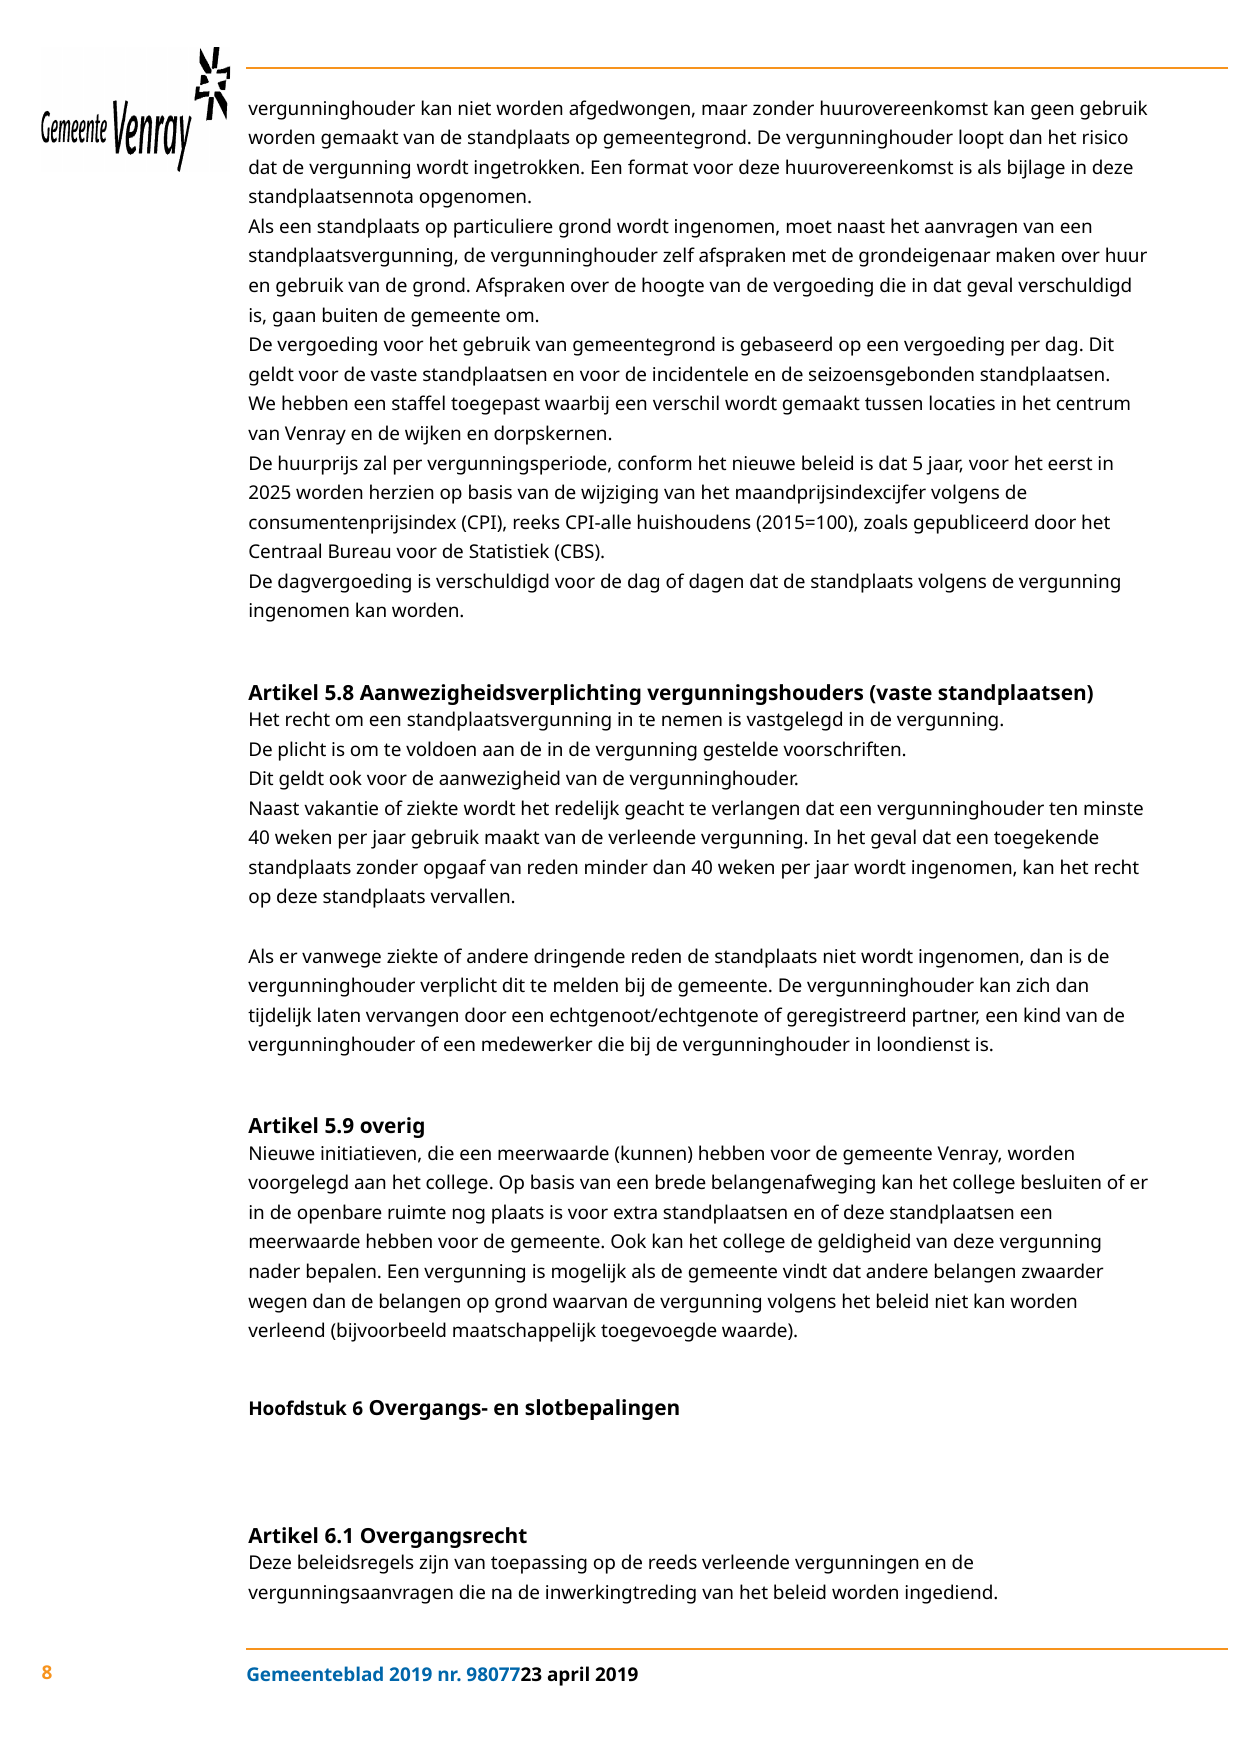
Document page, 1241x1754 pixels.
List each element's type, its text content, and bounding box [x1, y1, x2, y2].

text Naast vakantie of ziekte wordt het redelijk geacht te verlangen dat een vergunninghouder ten minste 40 weken per jaar gebruik maakt van de verleende vergunning. In het geval dat een toegekende standplaats zonder opgaaf van reden minder dan 40 weken per jaar wordt ingenomen, kan het recht op deze standplaats vervallen. [248, 795, 1152, 909]
text Dit geldt ook voor de aanwezigheid van de vergunninghouder. [248, 765, 1152, 791]
text De vergoeding voor het gebruik van gemeentegrond is gebaseerd op een vergoeding per dag. Dit geldt voor de vaste standplaatsen en voor de incidentele en de seizoensgebonden standplaatsen. [248, 331, 1152, 387]
text We hebben een staffel toegepast waarbij een verschil wordt gemaakt tussen locaties in het centrum van Venray en de wijken en dorpskernen. [248, 391, 1152, 446]
text Hoofdstuk 6 Overgangs- en slotbepalingen [248, 1393, 1152, 1421]
text De plicht is om te voldoen aan de in de vergunning gestelde voorschriften. [248, 736, 1152, 761]
text Artikel 6.1 Overgangsrecht [248, 1521, 1152, 1549]
text Als er vanwege ziekte of andere dringende reden de standplaats niet wordt ingenomen, dan is de vergunninghouder verplicht dit te melden bij de gemeente. De vergunninghouder kan zich dan tijdelijk laten vervangen door een echtgenoot/echtgenote of geregistreerd partner, een kind van de vergunninghouder of een medewerker die bij de vergunninghouder in loondienst is. [248, 943, 1152, 1057]
text Als een standplaats op particuliere grond wordt ingenomen, moet naast het aanvragen van een standplaatsvergunning, de vergunninghouder zelf afspraken met de grondeigenaar maken over huur en gebruik van de grond. Afspraken over de hoogte van de vergoeding die in dat geval verschuldigd is, gaan buiten de gemeente om. [248, 213, 1152, 328]
text De huurprijs zal per vergunningsperiode, conform het nieuwe beleid is dat 5 jaar, voor het eerst in 2025 worden herzien op basis van de wijziging van het maandprijsindexcijfer volgens de consumentenprijsindex (CPI), reeks CPI-alle huishoudens (2015=100), zoals gepubliceerd door het Centraal Bureau voor de Statistiek (CBS). [248, 450, 1152, 564]
text Het recht om een standplaatsvergunning in te nemen is vastgelegd in de vergunning. [248, 706, 1152, 732]
text De dagvergoeding is verschuldigd voor de dag of dagen dat de standplaats volgens de vergunning ingenomen kan worden. [248, 568, 1152, 623]
text Deze beleidsregels zijn van toepassing op de reeds verleende vergunningen en de vergunningsaanvragen die na de inwerkingtreding van het beleid worden ingediend. [248, 1549, 1152, 1604]
text vergunninghouder kan niet worden afgedwongen, maar zonder huurovereenkomst kan geen gebruik worden gemaakt van de standplaats op gemeentegrond. De vergunninghouder loopt dan het risico dat de vergunning wordt ingetrokken. Een format voor deze huurovereenkomst is als bijlage in deze standplaatsennota opgenomen. [248, 95, 1152, 209]
picture [41, 47, 231, 172]
text Artikel 5.9 overig [248, 1112, 1152, 1140]
text Artikel 5.8 Aanwezigheidsverplichting vergunningshouders (vaste standplaatsen) [248, 678, 1152, 706]
text Nieuwe initiatieven, die een meerwaarde (kunnen) hebben voor de gemeente Venray, worden voorgelegd aan het college. Op basis van een brede belangenafweging kan het college besluiten of er in de openbare ruimte nog plaats is voor extra standplaatsen en of deze standplaatsen een meerwaarde hebben voor de gemeente. Ook kan het college de geldigheid van deze vergunning nader bepalen. Een vergunning is mogelijk als de gemeente vindt dat andere belangen zwaarder wegen dan de belangen op grond waarvan de vergunning volgens het beleid niet kan worden verleend (bijvoorbeeld maatschappelijk toegevoegde waarde). [248, 1140, 1152, 1343]
